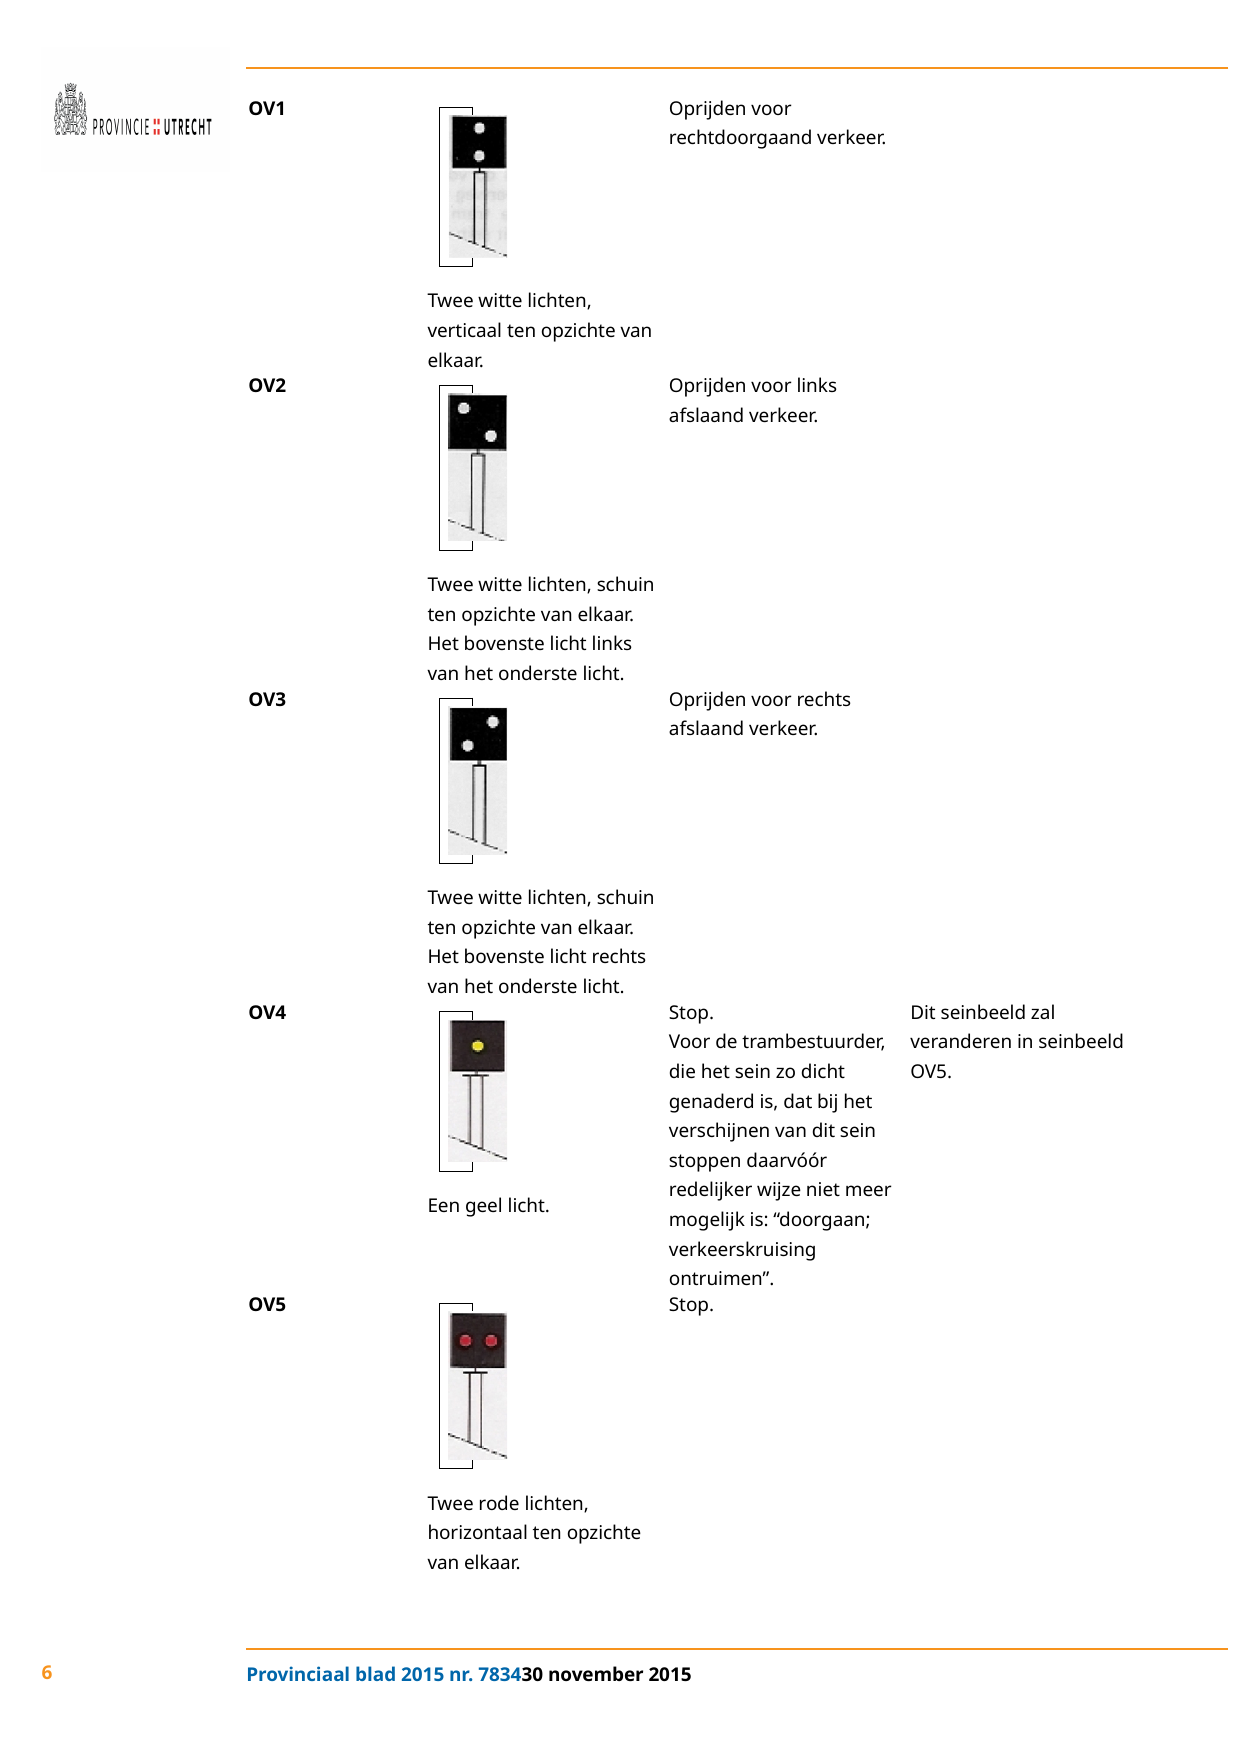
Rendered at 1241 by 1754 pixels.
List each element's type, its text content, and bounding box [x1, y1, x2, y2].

table_cell Twee witte lichten, schuin ten opzichte van elkaar. Het bovenste licht rechts van het onderste licht. [427, 686, 669, 999]
table_cell [910, 373, 1152, 686]
table_cell Stop. Voor de trambestuurder, die het sein zo dicht genaderd is, dat bij het verschijnen van dit sein stoppen daarvóór redelijker wijze niet meer mogelijk is: “doorgaan; verkeerskruising ontruimen”. [669, 999, 910, 1291]
table_cell [427, 1291, 669, 1459]
picture [41, 47, 231, 172]
table_cell Oprijden voor links afslaand verkeer. [669, 373, 910, 686]
table_cell Oprijden voor rechtdoorgaand verkeer. [669, 95, 910, 373]
picture [448, 706, 508, 855]
table_cell OV3 [248, 686, 427, 999]
picture [448, 1020, 508, 1162]
table_cell Twee witte lichten, schuin ten opzichte van elkaar. Het bovenste licht links van het onderste licht. [427, 394, 669, 686]
table_cell [427, 373, 669, 393]
table_cell Dit seinbeeld zal veranderen in seinbeeld OV5. [910, 999, 1152, 1291]
table_cell [910, 686, 1152, 999]
picture [448, 115, 508, 258]
table_cell Stop. [669, 1291, 910, 1575]
table_cell OV5 [248, 1291, 427, 1575]
table_cell [427, 95, 669, 257]
table_cell Een geel licht. [427, 999, 669, 1291]
picture [448, 1311, 508, 1460]
table_cell Twee witte lichten, verticaal ten opzichte van elkaar. [427, 258, 669, 373]
picture [448, 393, 508, 541]
table_cell Oprijden voor rechts afslaand verkeer. [669, 686, 910, 999]
table_cell OV1 [248, 95, 427, 373]
table_cell [910, 95, 1152, 373]
table_cell OV4 [248, 999, 427, 1291]
table_cell OV2 [248, 373, 427, 686]
table_cell Twee rode lichten, horizontaal ten opzichte van elkaar. [427, 1460, 669, 1575]
table_cell [910, 1291, 1152, 1575]
